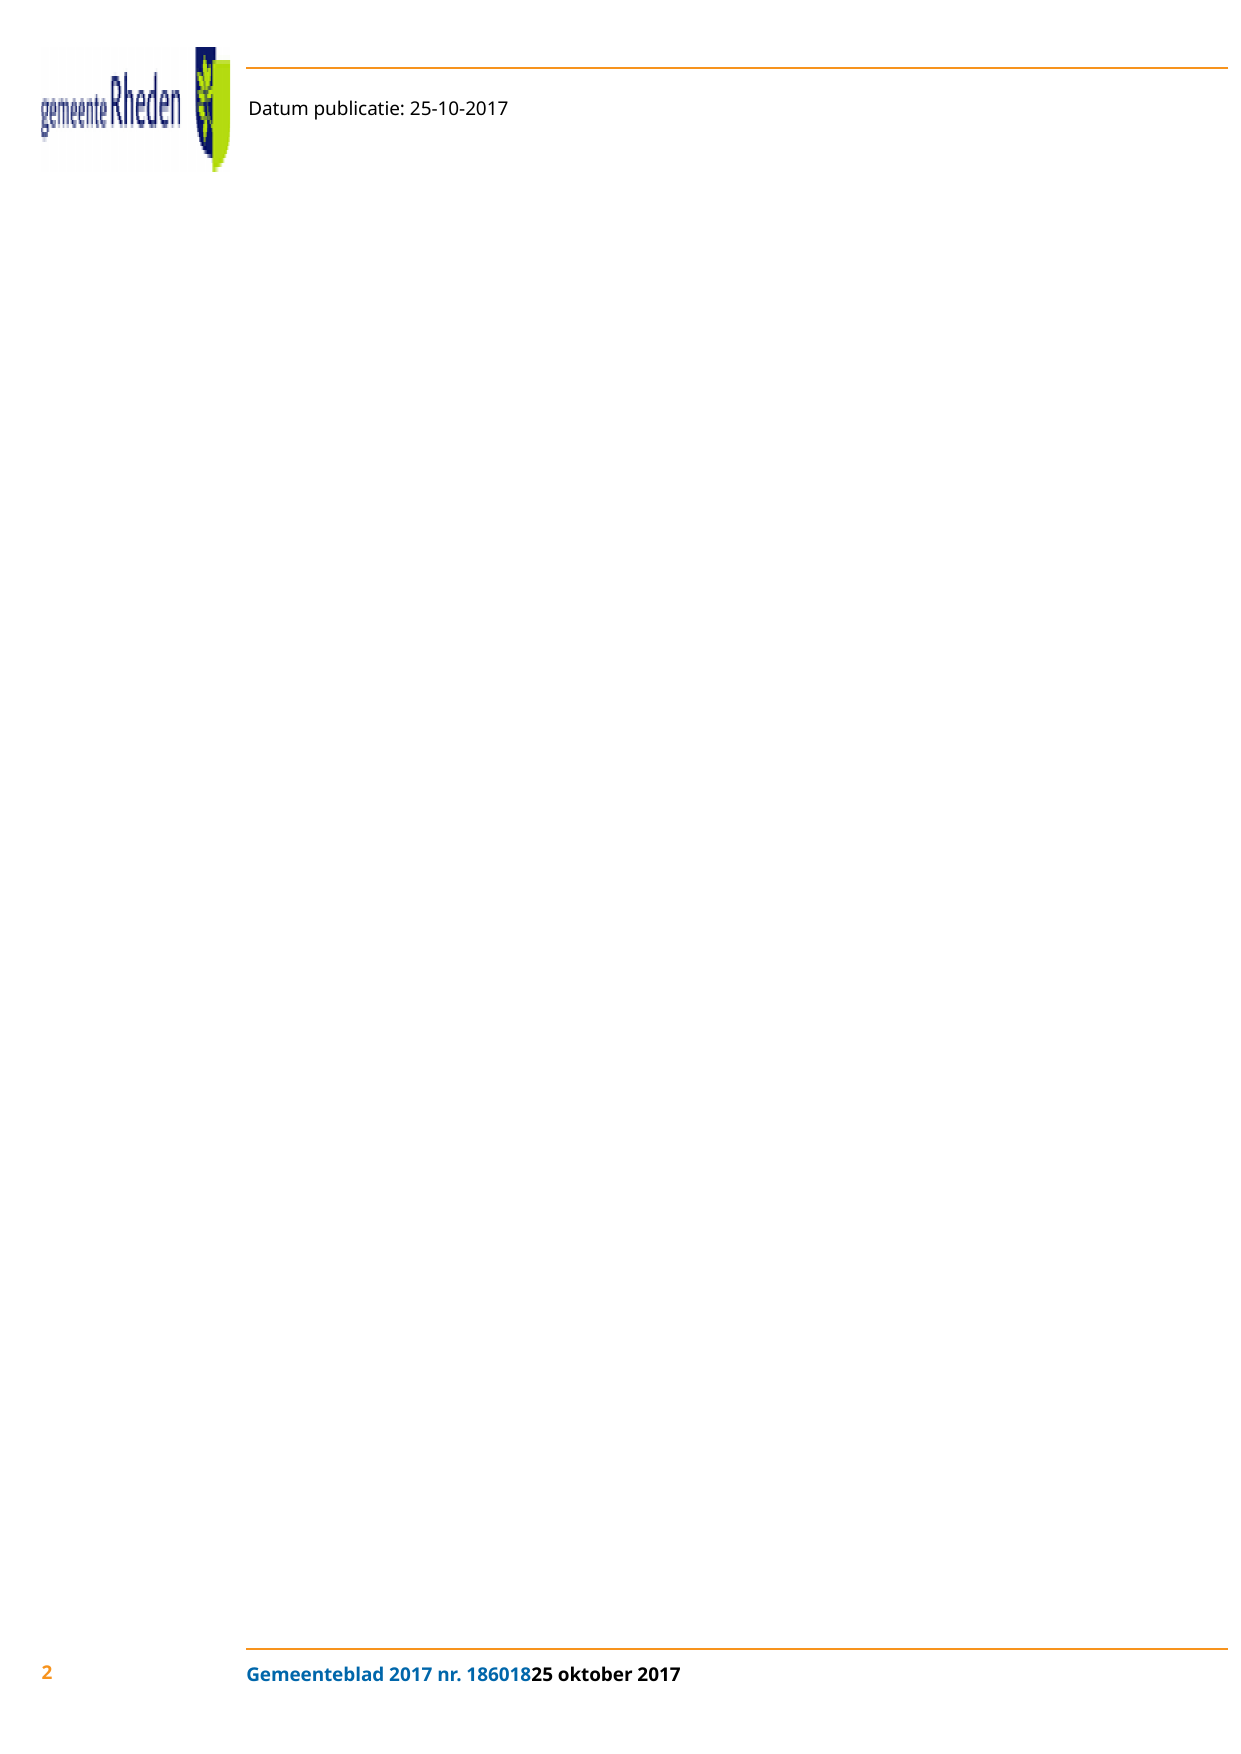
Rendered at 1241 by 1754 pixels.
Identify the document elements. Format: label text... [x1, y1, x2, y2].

text Datum publicatie: 25-10-2017 [248, 95, 1152, 121]
picture [41, 47, 231, 172]
